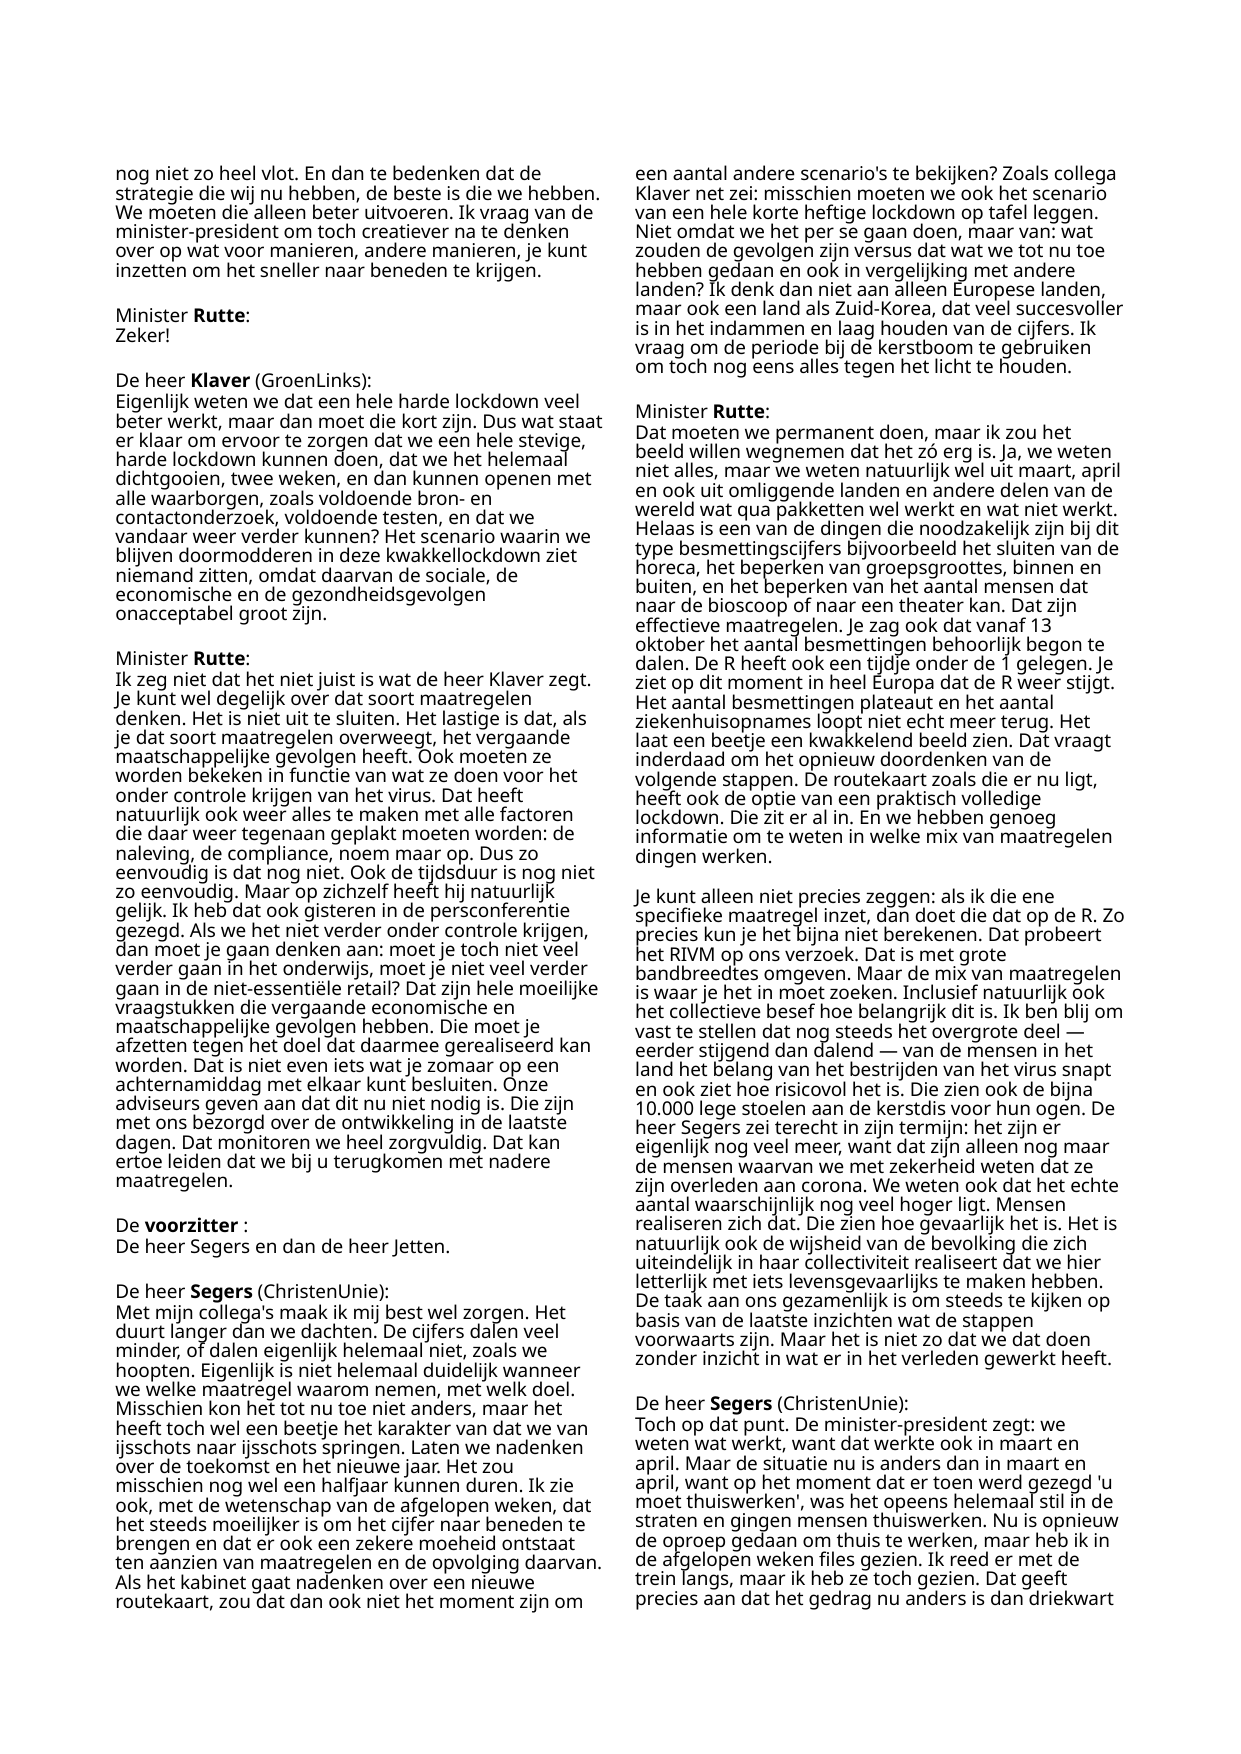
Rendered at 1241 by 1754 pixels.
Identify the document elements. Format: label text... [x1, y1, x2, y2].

text Dat moeten we permanent doen, maar ik zou het beeld willen wegnemen dat het zó erg is. Ja, we weten niet alles, maar we weten natuurlijk wel uit maart, april en ook uit omliggende landen en andere delen van de wereld wat qua pakketten wel werkt en wat niet werkt. Helaas is een van de dingen die noodzakelijk zijn bij dit type besmettingscijfers bijvoorbeeld het sluiten van de horeca, het beperken van groepsgroottes, binnen en buiten, en het beperken van het aantal mensen dat naar de bioscoop of naar een theater kan. Dat zijn effectieve maatregelen. Je zag ook dat vanaf 13 oktober het aantal besmettingen behoorlijk begon te dalen. De R heeft ook een tijdje onder de 1 gelegen. Je ziet op dit moment in heel Europa dat de R weer stijgt. Het aantal besmettingen plateaut en het aantal ziekenhuisopnames loopt niet echt meer terug. Het laat een beetje een kwakkelend beeld zien. Dat vraagt inderdaad om het opnieuw doordenken van de volgende stappen. De routekaart zoals die er nu ligt, heeft ook de optie van een praktisch volledige lockdown. Die zit er al in. En we hebben genoeg informatie om te weten in welke mix van maatregelen dingen werken. [635, 424, 1125, 867]
text Minister Rutte: [115, 645, 605, 671]
text Ik zeg niet dat het niet juist is wat de heer Klaver zegt. Je kunt wel degelijk over dat soort maatregelen denken. Het is niet uit te sluiten. Het lastige is dat, als je dat soort maatregelen overweegt, het vergaande maatschappelijke gevolgen heeft. Ook moeten ze worden bekeken in functie van wat ze doen voor het onder controle krijgen van het virus. Dat heeft natuurlijk ook weer alles te maken met alle factoren die daar weer tegenaan geplakt moeten worden: de naleving, de compliance, noem maar op. Dus zo eenvoudig is dat nog niet. Ook de tijdsduur is nog niet zo eenvoudig. Maar op zichzelf heeft hij natuurlijk gelijk. Ik heb dat ook gisteren in de persconferentie gezegd. Als we het niet verder onder controle krijgen, dan moet je gaan denken aan: moet je toch niet veel verder gaan in het onderwijs, moet je niet veel verder gaan in de niet-essentiële retail? Dat zijn hele moeilijke vraagstukken die vergaande economische en maatschappelijke gevolgen hebben. Die moet je afzetten tegen het doel dat daarmee gerealiseerd kan worden. Dat is niet even iets wat je zomaar op een achternamiddag met elkaar kunt besluiten. Onze adviseurs geven aan dat dit nu niet nodig is. Die zijn met ons bezorgd over de ontwikkeling in de laatste dagen. Dat monitoren we heel zorgvuldig. Dat kan ertoe leiden dat we bij u terugkomen met nadere maatregelen. [115, 671, 605, 1191]
text een aantal andere scenario's te bekijken? Zoals collega Klaver net zei: misschien moeten we ook het scenario van een hele korte heftige lockdown op tafel leggen. Niet omdat we het per se gaan doen, maar van: wat zouden de gevolgen zijn versus dat wat we tot nu toe hebben gedaan en ook in vergelijking met andere landen? Ik denk dan niet aan alleen Europese landen, maar ook een land als Zuid-Korea, dat veel succesvoller is in het indammen en laag houden van de cijfers. Ik vraag om de periode bij de kerstboom te gebruiken om toch nog eens alles tegen het licht te houden. [635, 165, 1125, 377]
text Toch op dat punt. De minister-president zegt: we weten wat werkt, want dat werkte ook in maart en april. Maar de situatie nu is anders dan in maart en april, want op het moment dat er toen werd gezegd 'u moet thuiswerken', was het opeens helemaal stil in de straten en gingen mensen thuiswerken. Nu is opnieuw de oproep gedaan om thuis te werken, maar heb ik in de afgelopen weken files gezien. Ik reed er met de trein langs, maar ik heb ze toch gezien. Dat geeft precies aan dat het gedrag nu anders is dan driekwart [635, 1416, 1125, 1609]
text De heer Segers (ChristenUnie): [635, 1390, 1125, 1416]
text De voorzitter : [115, 1212, 605, 1238]
text Zeker! [115, 327, 605, 347]
text De heer Segers (ChristenUnie): [115, 1278, 605, 1304]
text Minister Rutte: [635, 398, 1125, 424]
text Je kunt alleen niet precies zeggen: als ik die ene specifieke maatregel inzet, dan doet die dat op de R. Zo precies kun je het bijna niet berekenen. Dat probeert het RIVM op ons verzoek. Dat is met grote bandbreedtes omgeven. Maar de mix van maatregelen is waar je het in moet zoeken. Inclusief natuurlijk ook het collectieve besef hoe belangrijk dit is. Ik ben blij om vast te stellen dat nog steeds het overgrote deel — eerder stijgend dan dalend — van de mensen in het land het belang van het bestrijden van het virus snapt en ook ziet hoe risicovol het is. Die zien ook de bijna 10.000 lege stoelen aan de kerstdis voor hun ogen. De heer Segers zei terecht in zijn termijn: het zijn er eigenlijk nog veel meer, want dat zijn alleen nog maar de mensen waarvan we met zekerheid weten dat ze zijn overleden aan corona. We weten ook dat het echte aantal waarschijnlijk nog veel hoger ligt. Mensen realiseren zich dat. Die zien hoe gevaarlijk het is. Het is natuurlijk ook de wijsheid van de bevolking die zich uiteindelijk in haar collectiviteit realiseert dat we hier letterlijk met iets levensgevaarlijks te maken hebben. De taak aan ons gezamenlijk is om steeds te kijken op basis van de laatste inzichten wat de stappen voorwaarts zijn. Maar het is niet zo dat we dat doen zonder inzicht in wat er in het verleden gewerkt heeft. [635, 888, 1125, 1369]
text nog niet zo heel vlot. En dan te bedenken dat de strategie die wij nu hebben, de beste is die we hebben. We moeten die alleen beter uitvoeren. Ik vraag van de minister-president om toch creatiever na te denken over op wat voor manieren, andere manieren, je kunt inzetten om het sneller naar beneden te krijgen. [115, 165, 605, 281]
text De heer Klaver (GroenLinks): [115, 368, 605, 393]
text Minister Rutte: [115, 302, 605, 327]
text De heer Segers en dan de heer Jetten. [115, 1238, 605, 1257]
text Eigenlijk weten we dat een hele harde lockdown veel beter werkt, maar dan moet die kort zijn. Dus wat staat er klaar om ervoor te zorgen dat we een hele stevige, harde lockdown kunnen doen, dat we het helemaal dichtgooien, twee weken, en dan kunnen openen met alle waarborgen, zoals voldoende bron- en contactonderzoek, voldoende testen, en dat we vandaar weer verder kunnen? Het scenario waarin we blijven doormodderen in deze kwakkellockdown ziet niemand zitten, omdat daarvan de sociale, de economische en de gezondheidsgevolgen onacceptabel groot zijn. [115, 393, 605, 624]
text Met mijn collega's maak ik mij best wel zorgen. Het duurt langer dan we dachten. De cijfers dalen veel minder, of dalen eigenlijk helemaal niet, zoals we hoopten. Eigenlijk is niet helemaal duidelijk wanneer we welke maatregel waarom nemen, met welk doel. Misschien kon het tot nu toe niet anders, maar het heeft toch wel een beetje het karakter van dat we van ijsschots naar ijsschots springen. Laten we nadenken over de toekomst en het nieuwe jaar. Het zou misschien nog wel een halfjaar kunnen duren. Ik zie ook, met de wetenschap van de afgelopen weken, dat het steeds moeilijker is om het cijfer naar beneden te brengen en dat er ook een zekere moeheid ontstaat ten aanzien van maatregelen en de opvolging daarvan. Als het kabinet gaat nadenken over een nieuwe routekaart, zou dat dan ook niet het moment zijn om [115, 1304, 605, 1612]
